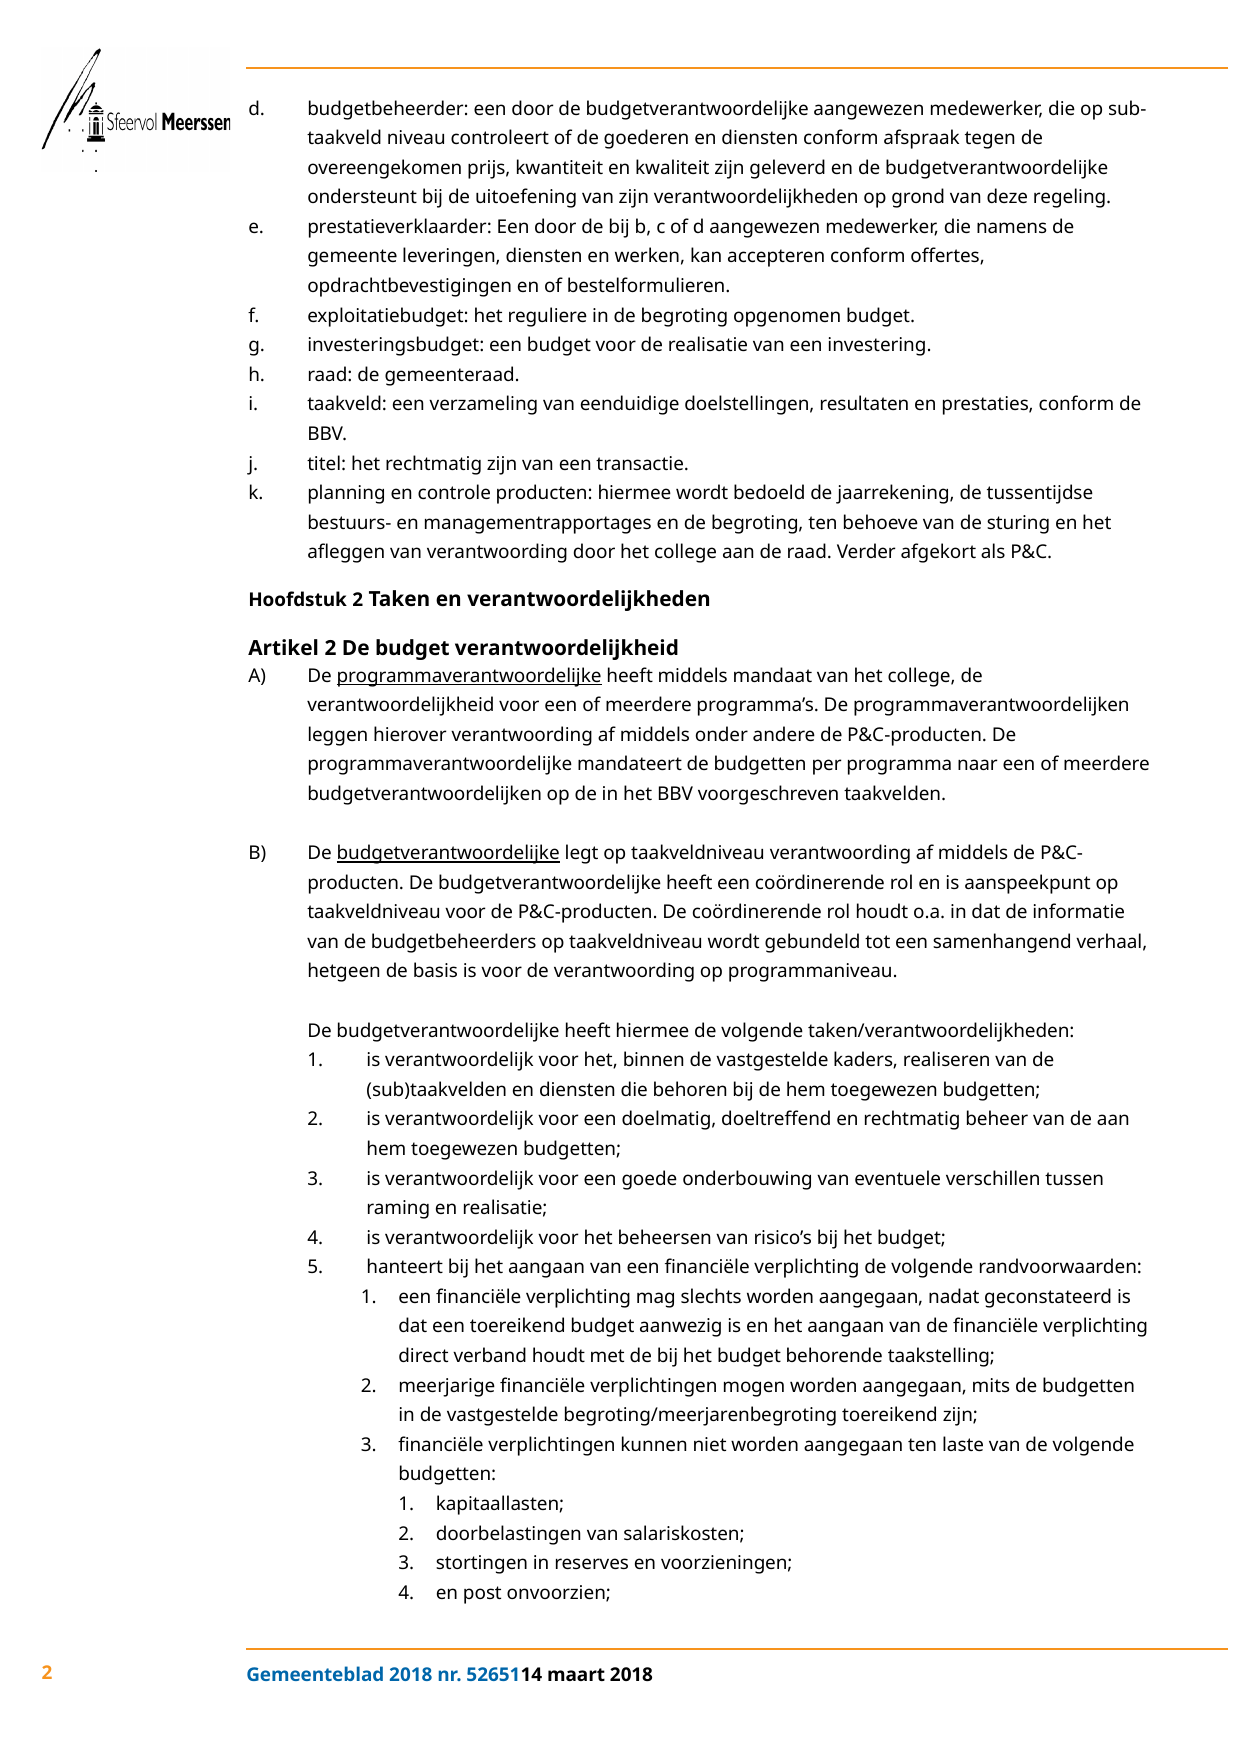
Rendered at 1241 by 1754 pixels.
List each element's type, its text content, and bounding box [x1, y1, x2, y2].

list exploitatiebudget: het reguliere in de begroting opgenomen budget. [248, 302, 1152, 328]
list investeringsbudget: een budget voor de realisatie van een investering. [248, 331, 1152, 357]
list raad: de gemeenteraad. [248, 361, 1152, 387]
list en post onvoorzien; [398, 1579, 1152, 1605]
list stortingen in reserves en voorzieningen; [398, 1549, 1152, 1575]
list De budgetverantwoordelijke legt op taakveldniveau verantwoording af middels de P&C-producten. De budgetverantwoordelijke heeft een coördinerende rol en is aanspeekpunt op taakveldniveau voor de P&C-producten. De coördinerende rol houdt o.a. in dat de informatie van de budgetbeheerders op taakveldniveau wordt gebundeld tot een samenhangend verhaal, hetgeen de basis is voor de verantwoording op programmaniveau. [248, 839, 1152, 983]
list is verantwoordelijk voor het beheersen van risico’s bij het budget; [307, 1224, 1152, 1250]
list titel: het rechtmatig zijn van een transactie. [248, 450, 1152, 476]
list doorbelastingen van salariskosten; [398, 1520, 1152, 1546]
list planning en controle producten: hiermee wordt bedoeld de jaarrekening, de tussentijdse bestuurs- en managementrapportages en de begroting, ten behoeve van de sturing en het afleggen van verantwoording door het college aan de raad. Verder afgekort als P&C. [248, 479, 1152, 564]
list is verantwoordelijk voor een goede onderbouwing van eventuele verschillen tussen raming en realisatie; [307, 1165, 1152, 1220]
list is verantwoordelijk voor een doelmatig, doeltreffend en rechtmatig beheer van de aan hem toegewezen budgetten; [307, 1106, 1152, 1161]
list De budgetverantwoordelijke heeft hiermee de volgende taken/verantwoordelijkheden: [248, 1017, 1152, 1043]
list financiële verplichtingen kunnen niet worden aangegaan ten laste van de volgende budgetten: [361, 1431, 1152, 1486]
list is verantwoordelijk voor het, binnen de vastgestelde kaders, realiseren van de (sub)taakvelden en diensten die behoren bij de hem toegewezen budgetten; [307, 1046, 1152, 1102]
list budgetbeheerder: een door de budgetverantwoordelijke aangewezen medewerker, die op sub-taakveld niveau controleert of de goederen en diensten conform afspraak tegen de overeengekomen prijs, kwantiteit en kwaliteit zijn geleverd en de budgetverantwoordelijke ondersteunt bij de uitoefening van zijn verantwoordelijkheden op grond van deze regeling. [248, 95, 1152, 209]
list De programmaverantwoordelijke heeft middels mandaat van het college, de verantwoordelijkheid voor een of meerdere programma’s. De programmaverantwoordelijken leggen hierover verantwoording af middels onder andere de P&C-producten. De programmaverantwoordelijke mandateert de budgetten per programma naar een of meerdere budgetverantwoordelijken op de in het BBV voorgeschreven taakvelden. [248, 662, 1152, 806]
text Hoofdstuk 2 Taken en verantwoordelijkheden [248, 584, 1152, 613]
list een financiële verplichting mag slechts worden aangegaan, nadat geconstateerd is dat een toereikend budget aanwezig is en het aangaan van de financiële verplichting direct verband houdt met de bij het budget behorende taakstelling; [361, 1283, 1152, 1368]
list taakveld: een verzameling van eenduidige doelstellingen, resultaten en prestaties, conform de BBV. [248, 391, 1152, 446]
list hanteert bij het aangaan van een financiële verplichting de volgende randvoorwaarden: [307, 1253, 1152, 1279]
list kapitaallasten; [398, 1490, 1152, 1516]
list prestatieverklaarder: Een door de bij b, c of d aangewezen medewerker, die namens de gemeente leveringen, diensten en werken, kan accepteren conform offertes, opdrachtbevestigingen en of bestelformulieren. [248, 213, 1152, 298]
text Artikel 2 De budget verantwoordelijkheid [248, 633, 1152, 662]
picture [41, 47, 231, 172]
list meerjarige financiële verplichtingen mogen worden aangegaan, mits de budgetten in de vastgestelde begroting/meerjarenbegroting toereikend zijn; [361, 1372, 1152, 1427]
